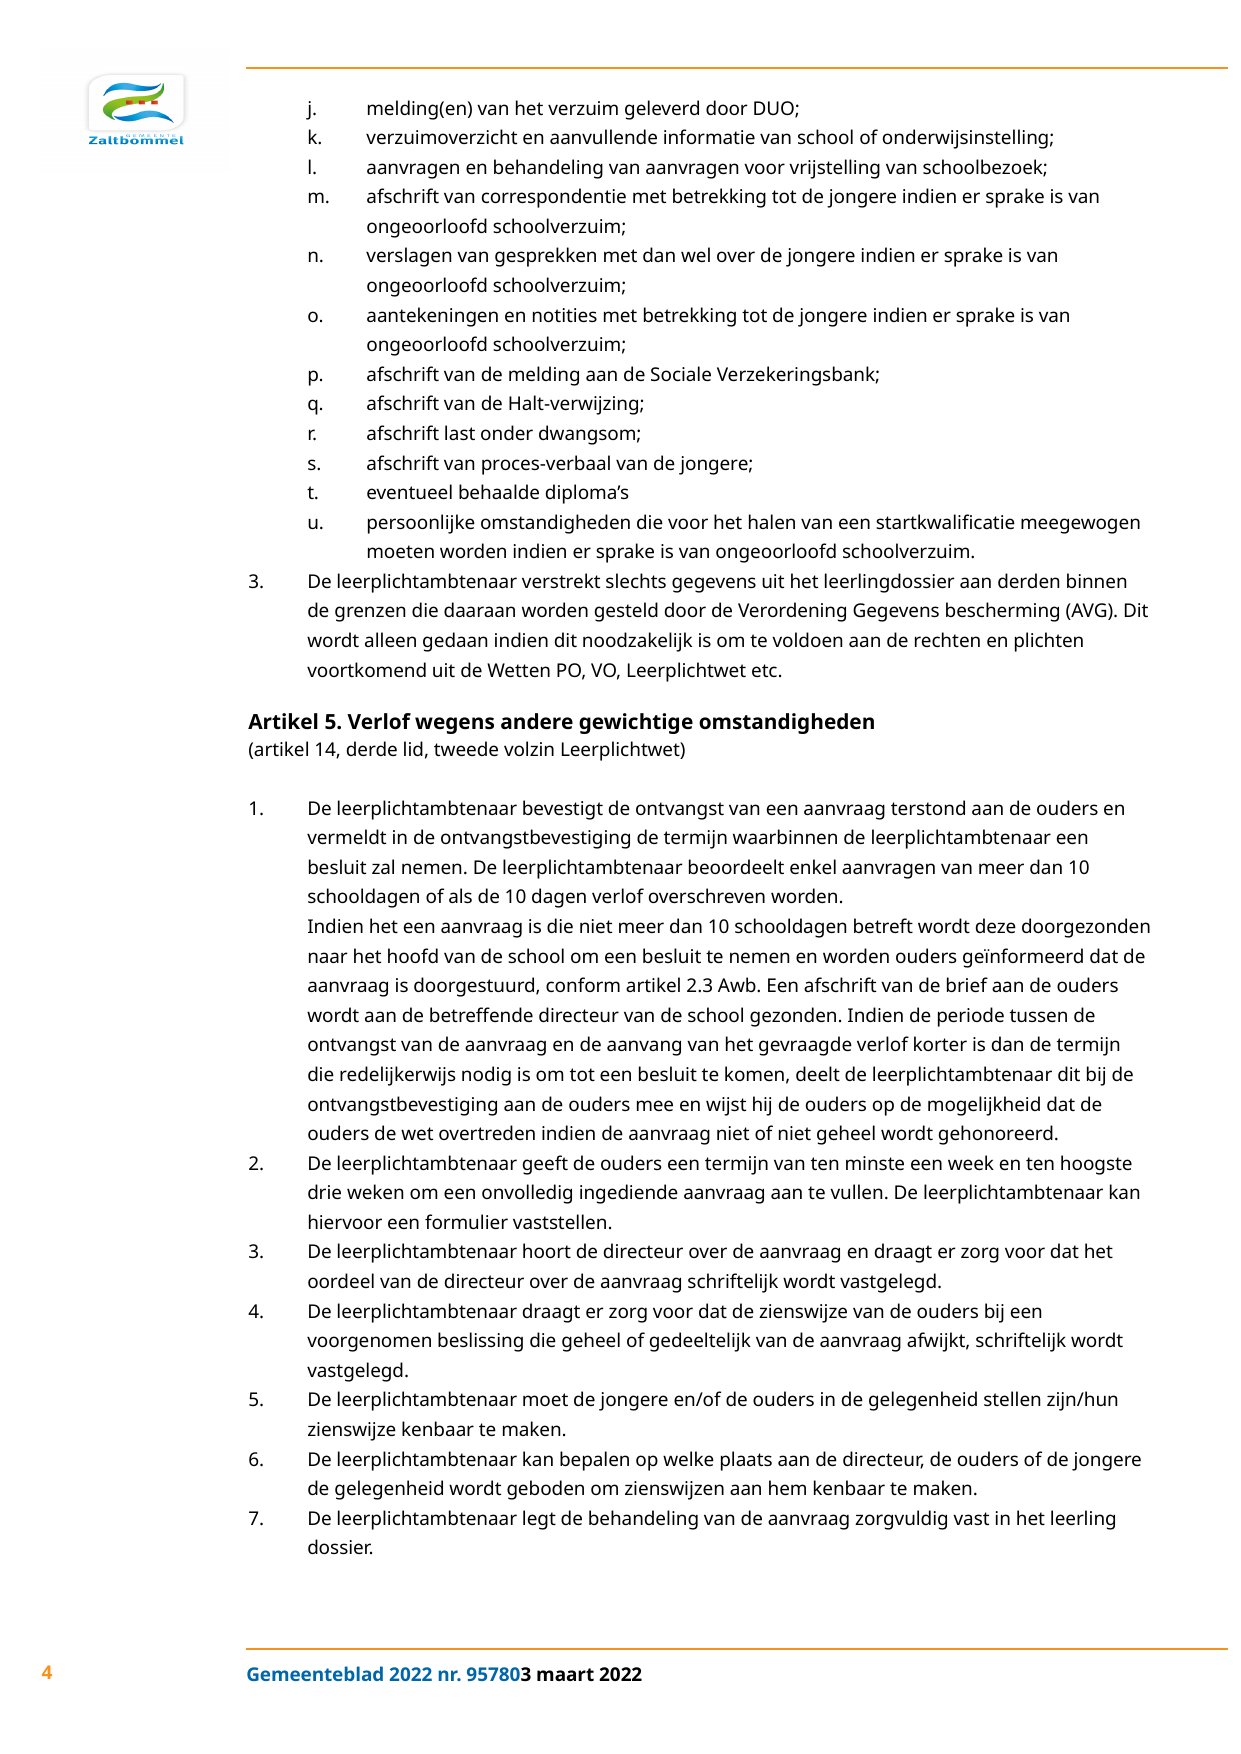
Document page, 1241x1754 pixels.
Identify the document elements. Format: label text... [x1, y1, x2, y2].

list De leerplichtambtenaar hoort de directeur over de aanvraag en draagt er zorg voor dat het oordeel van de directeur over de aanvraag schriftelijk wordt vastgelegd. [248, 1239, 1152, 1294]
list De leerplichtambtenaar draagt er zorg voor dat de zienswijze van de ouders bij een voorgenomen beslissing die geheel of gedeeltelijk van de aanvraag afwijkt, schriftelijk wordt vastgelegd. [248, 1298, 1152, 1383]
list persoonlijke omstandigheden die voor het halen van een startkwalificatie meegewogen moeten worden indien er sprake is van ongeoorloofd schoolverzuim. [307, 509, 1152, 564]
list afschrift van de melding aan de Sociale Verzekeringsbank; [307, 361, 1152, 387]
list aantekeningen en notities met betrekking tot de jongere indien er sprake is van ongeoorloofd schoolverzuim; [307, 302, 1152, 357]
list afschrift van proces-verbaal van de jongere; [307, 450, 1152, 476]
list verslagen van gesprekken met dan wel over de jongere indien er sprake is van ongeoorloofd schoolverzuim; [307, 243, 1152, 298]
list aanvragen en behandeling van aanvragen voor vrijstelling van schoolbezoek; [307, 154, 1152, 180]
picture [41, 47, 231, 172]
list afschrift last onder dwangsom; [307, 420, 1152, 446]
list De leerplichtambtenaar bevestigt de ontvangst van een aanvraag terstond aan de ouders en vermeldt in de ontvangstbevestiging de termijn waarbinnen de leerplichtambtenaar een besluit zal nemen. De leerplichtambtenaar beoordeelt enkel aanvragen van meer dan 10 schooldagen of als de 10 dagen verlof overschreven worden. [248, 795, 1152, 909]
list afschrift van de Halt-verwijzing; [307, 391, 1152, 416]
list De leerplichtambtenaar kan bepalen op welke plaats aan de directeur, de ouders of de jongere de gelegenheid wordt geboden om zienswijzen aan hem kenbaar te maken. [248, 1446, 1152, 1501]
list De leerplichtambtenaar verstrekt slechts gegevens uit het leerlingdossier aan derden binnen de grenzen die daaraan worden gesteld door de Verordening Gegevens bescherming (AVG). Dit wordt alleen gedaan indien dit noodzakelijk is om te voldoen aan de rechten en plichten voortkomend uit de Wetten PO, VO, Leerplichtwet etc. [248, 568, 1152, 683]
list melding(en) van het verzuim geleverd door DUO; [307, 95, 1152, 121]
list Indien het een aanvraag is die niet meer dan 10 schooldagen betreft wordt deze doorgezonden naar het hoofd van de school om een besluit te nemen en worden ouders geïnformeerd dat de aanvraag is doorgestuurd, conform artikel 2.3 Awb. Een afschrift van de brief aan de ouders wordt aan de betreffende directeur van de school gezonden. Indien de periode tussen de ontvangst van de aanvraag en de aanvang van het gevraagde verlof korter is dan de termijn die redelijkerwijs nodig is om tot een besluit te komen, deelt de leerplichtambtenaar dit bij de ontvangstbevestiging aan de ouders mee en wijst hij de ouders op de mogelijkheid dat de ouders de wet overtreden indien de aanvraag niet of niet geheel wordt gehonoreerd. [248, 913, 1152, 1146]
list De leerplichtambtenaar legt de behandeling van de aanvraag zorgvuldig vast in het leerling dossier. [248, 1505, 1152, 1560]
text (artikel 14, derde lid, tweede volzin Leerplichtwet) [248, 736, 1152, 761]
list eventueel behaalde diploma’s [307, 479, 1152, 505]
text Artikel 5. Verlof wegens andere gewichtige omstandigheden [248, 707, 1152, 736]
list afschrift van correspondentie met betrekking tot de jongere indien er sprake is van ongeoorloofd schoolverzuim; [307, 183, 1152, 239]
list De leerplichtambtenaar geeft de ouders een termijn van ten minste een week en ten hoogste drie weken om een onvolledig ingediende aanvraag aan te vullen. De leerplichtambtenaar kan hiervoor een formulier vaststellen. [248, 1150, 1152, 1235]
list verzuimoverzicht en aanvullende informatie van school of onderwijsinstelling; [307, 124, 1152, 150]
list De leerplichtambtenaar moet de jongere en/of de ouders in de gelegenheid stellen zijn/hun zienswijze kenbaar te maken. [248, 1387, 1152, 1442]
